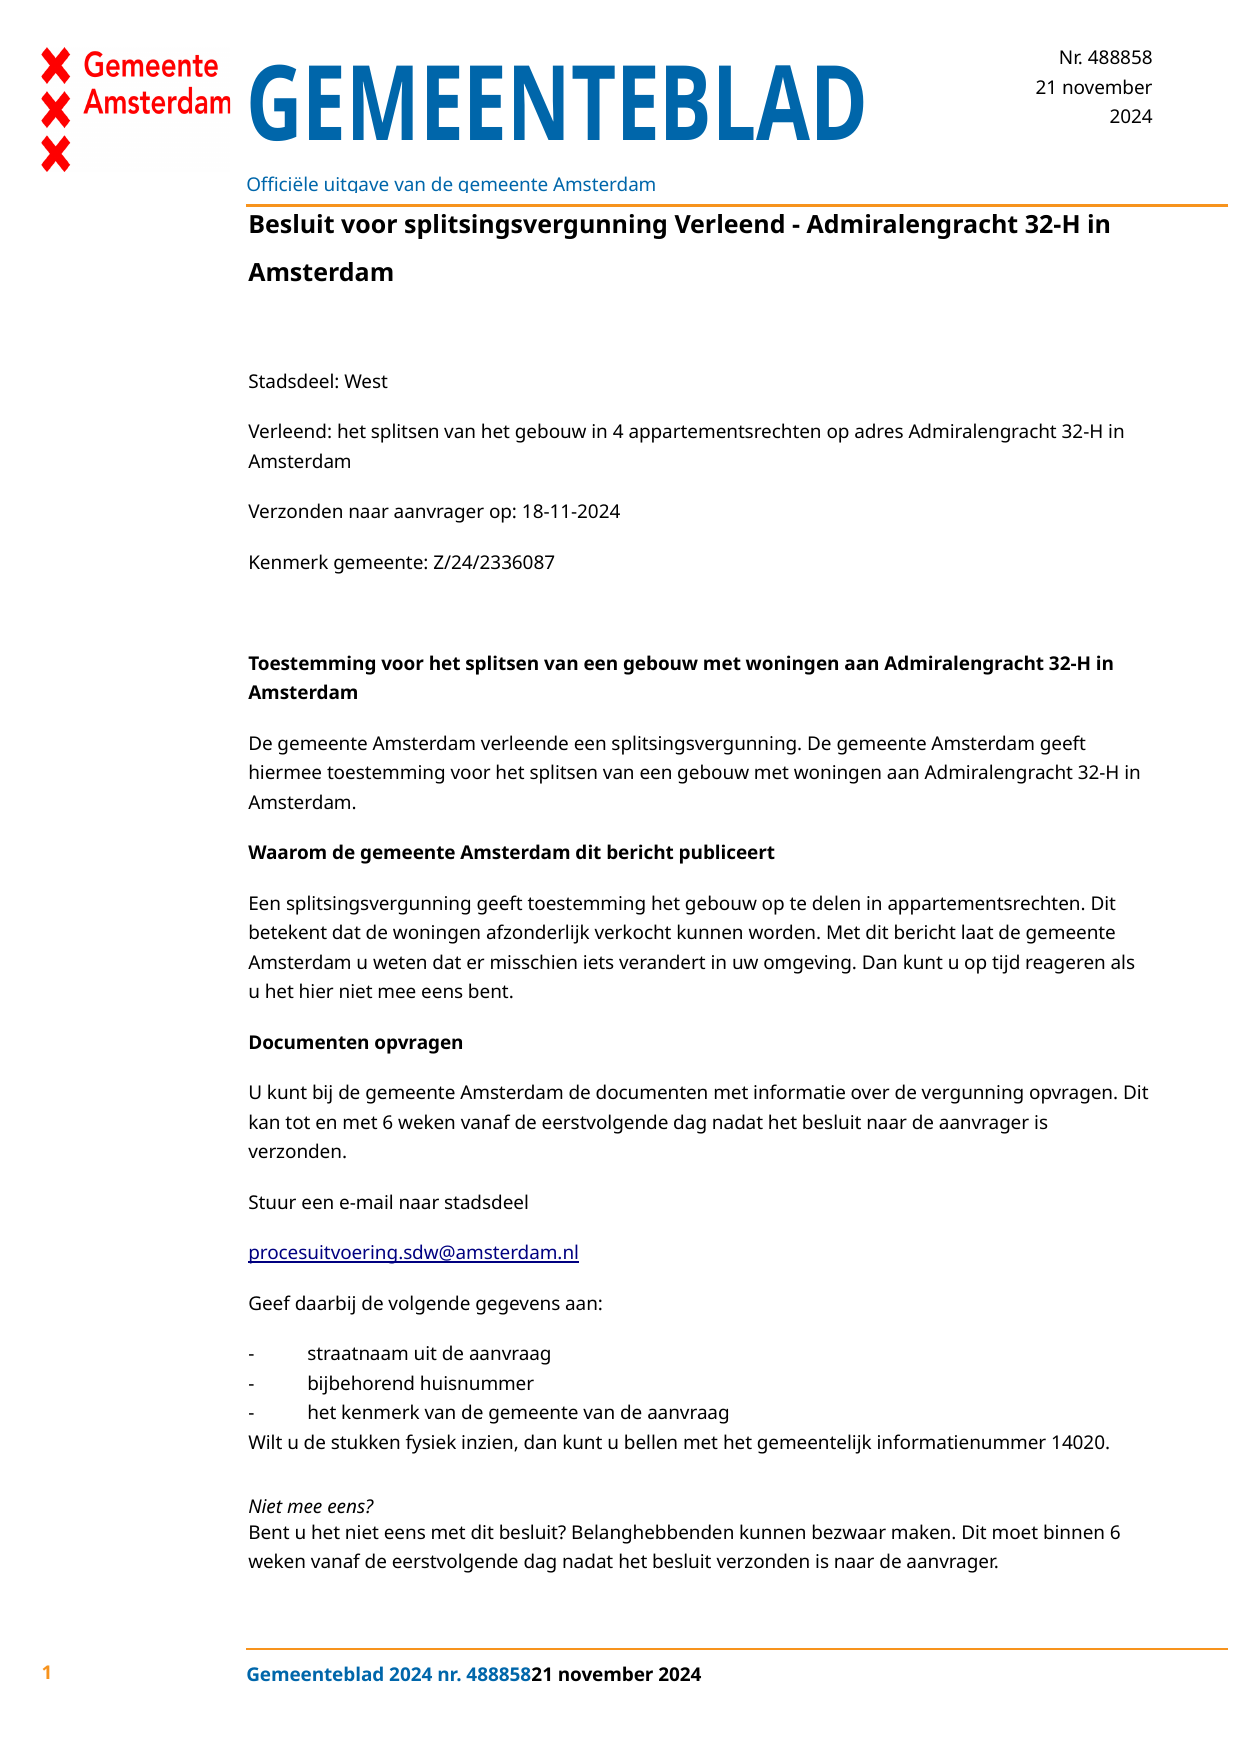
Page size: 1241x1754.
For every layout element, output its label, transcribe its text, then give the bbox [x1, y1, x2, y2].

list het kenmerk van de gemeente van de aanvraag [248, 1399, 1152, 1425]
text Geef daarbij de volgende gegevens aan: [248, 1290, 1152, 1316]
text Verleend: het splitsen van het gebouw in 4 appartementsrechten op adres Admiralengracht 32-H in Amsterdam [248, 419, 1152, 474]
text Toestemming voor het splitsen van een gebouw met woningen aan Admiralengracht 32-H in Amsterdam [248, 650, 1152, 705]
list bijbehorend huisnummer [248, 1370, 1152, 1396]
text De gemeente Amsterdam verleende een splitsingsvergunning. De gemeente Amsterdam geeft hiermee toestemming voor het splitsen van een gebouw met woningen aan Admiralengracht 32-H in Amsterdam. [248, 730, 1152, 815]
text Stuur een e-mail naar stadsdeel [248, 1189, 1152, 1215]
text Bent u het niet eens met dit besluit? Belanghebbenden kunnen bezwaar maken. Dit moet binnen 6 weken vanaf de eerstvolgende dag nadat het besluit verzonden is naar de aanvrager. [248, 1519, 1152, 1574]
picture [41, 47, 231, 172]
text Kenmerk gemeente: Z/24/2336087 [248, 549, 1152, 575]
text Waarom de gemeente Amsterdam dit bericht publiceert [248, 839, 1152, 865]
list straatnaam uit de aanvraag [248, 1340, 1152, 1366]
text Documenten opvragen [248, 1029, 1152, 1055]
text Een splitsingsvergunning geeft toestemming het gebouw op te delen in appartementsrechten. Dit betekent dat de woningen afzonderlijk verkocht kunnen worden. Met dit bericht laat de gemeente Amsterdam u weten dat er misschien iets verandert in uw omgeving. Dan kunt u op tijd reageren als u het hier niet mee eens bent. [248, 890, 1152, 1004]
text Stadsdeel: West [248, 368, 1152, 394]
text Verzonden naar aanvrager op: 18-11-2024 [248, 499, 1152, 524]
text U kunt bij de gemeente Amsterdam de documenten met informatie over de vergunning opvragen. Dit kan tot en met 6 weken vanaf de eerstvolgende dag nadat het besluit naar de aanvrager is verzonden. [248, 1079, 1152, 1164]
text Besluit voor splitsingsvergunning Verleend - Admiralengracht 32-H in Amsterdam [248, 207, 1152, 288]
text procesuitvoering.sdw@amsterdam.nl [248, 1239, 1152, 1265]
text Wilt u de stukken fysiek inzien, dan kunt u bellen met het gemeentelijk informatienummer 14020. [248, 1429, 1152, 1455]
text Niet mee eens? [248, 1493, 1152, 1519]
